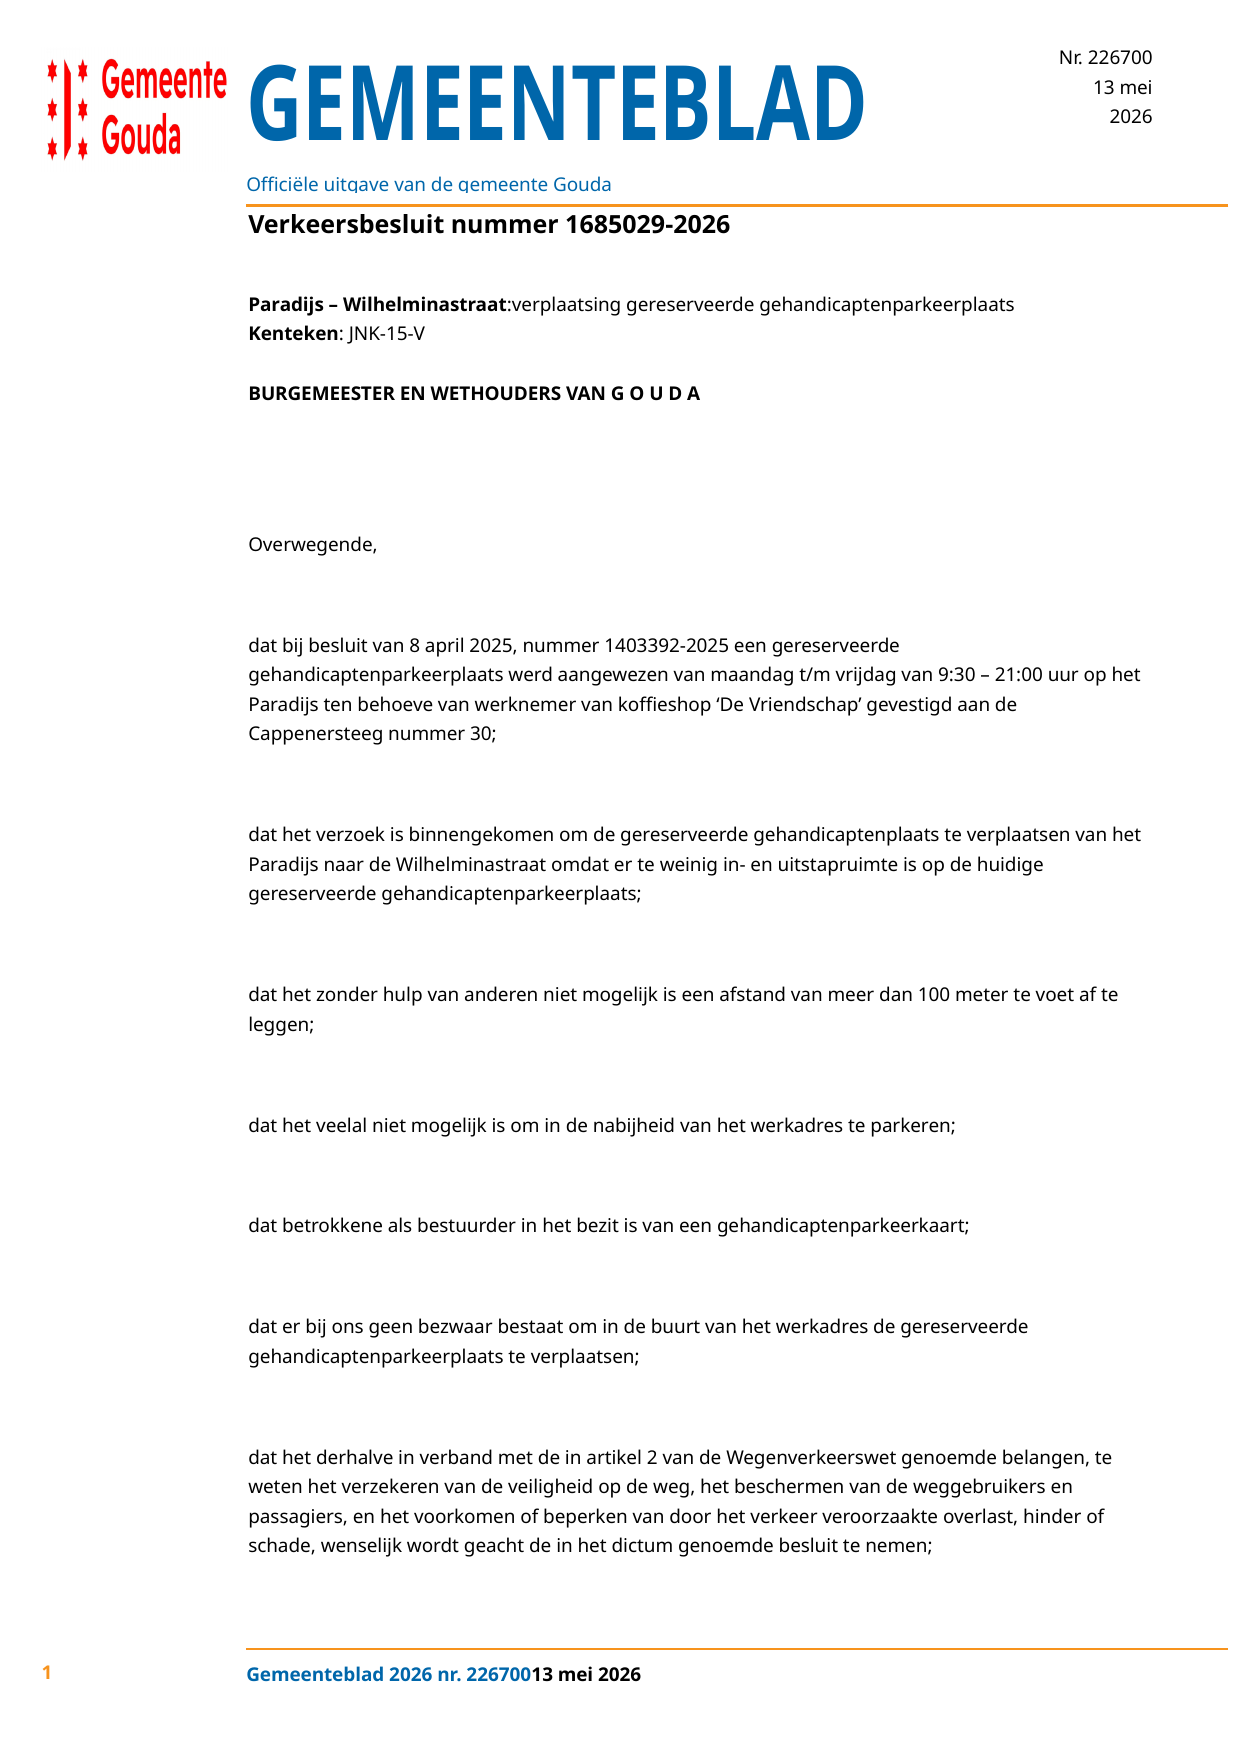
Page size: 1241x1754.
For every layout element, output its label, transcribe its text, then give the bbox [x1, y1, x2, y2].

text dat het veelal niet mogelijk is om in de nabijheid van het werkadres te parkeren; [248, 1112, 1152, 1138]
text Kenteken: JNK-15-V [248, 321, 1152, 346]
text dat bij besluit van 8 april 2025, nummer 1403392-2025 een gereserveerde gehandicaptenparkeerplaats werd aangewezen van maandag t/m vrijdag van 9:30 – 21:00 uur op het Paradijs ten behoeve van werknemer van koffieshop ‘De Vriendschap’ gevestigd aan de Cappenersteeg nummer 30; [248, 632, 1152, 746]
text Overwegende, [248, 531, 1152, 557]
text dat er bij ons geen bezwaar bestaat om in de buurt van het werkadres de gereserveerde gehandicaptenparkeerplaats te verplaatsen; [248, 1313, 1152, 1369]
text dat betrokkene als bestuurder in het bezit is van een gehandicaptenparkeerkaart; [248, 1213, 1152, 1238]
text dat het derhalve in verband met de in artikel 2 van de Wegenverkeerswet genoemde belangen, te weten het verzekeren van de veiligheid op de weg, het beschermen van de weggebruikers en passagiers, en het voorkomen of beperken van door het verkeer veroorzaakte overlast, hinder of schade, wenselijk wordt geacht de in het dictum genoemde besluit te nemen; [248, 1444, 1152, 1558]
text Verkeersbesluit nummer 1685029-2026 [248, 207, 1152, 241]
picture [41, 47, 231, 172]
text Paradijs – Wilhelminastraat:verplaatsing gereserveerde gehandicaptenparkeerplaats [248, 291, 1152, 317]
text dat het verzoek is binnengekomen om de gereserveerde gehandicaptenplaats te verplaatsen van het Paradijs naar de Wilhelminastraat omdat er te weinig in- en uitstapruimte is op de huidige gereserveerde gehandicaptenparkeerplaats; [248, 821, 1152, 906]
text BURGEMEESTER EN WETHOUDERS VAN G O U D A [248, 380, 1152, 406]
text dat het zonder hulp van anderen niet mogelijk is een afstand van meer dan 100 meter te voet af te leggen; [248, 981, 1152, 1037]
